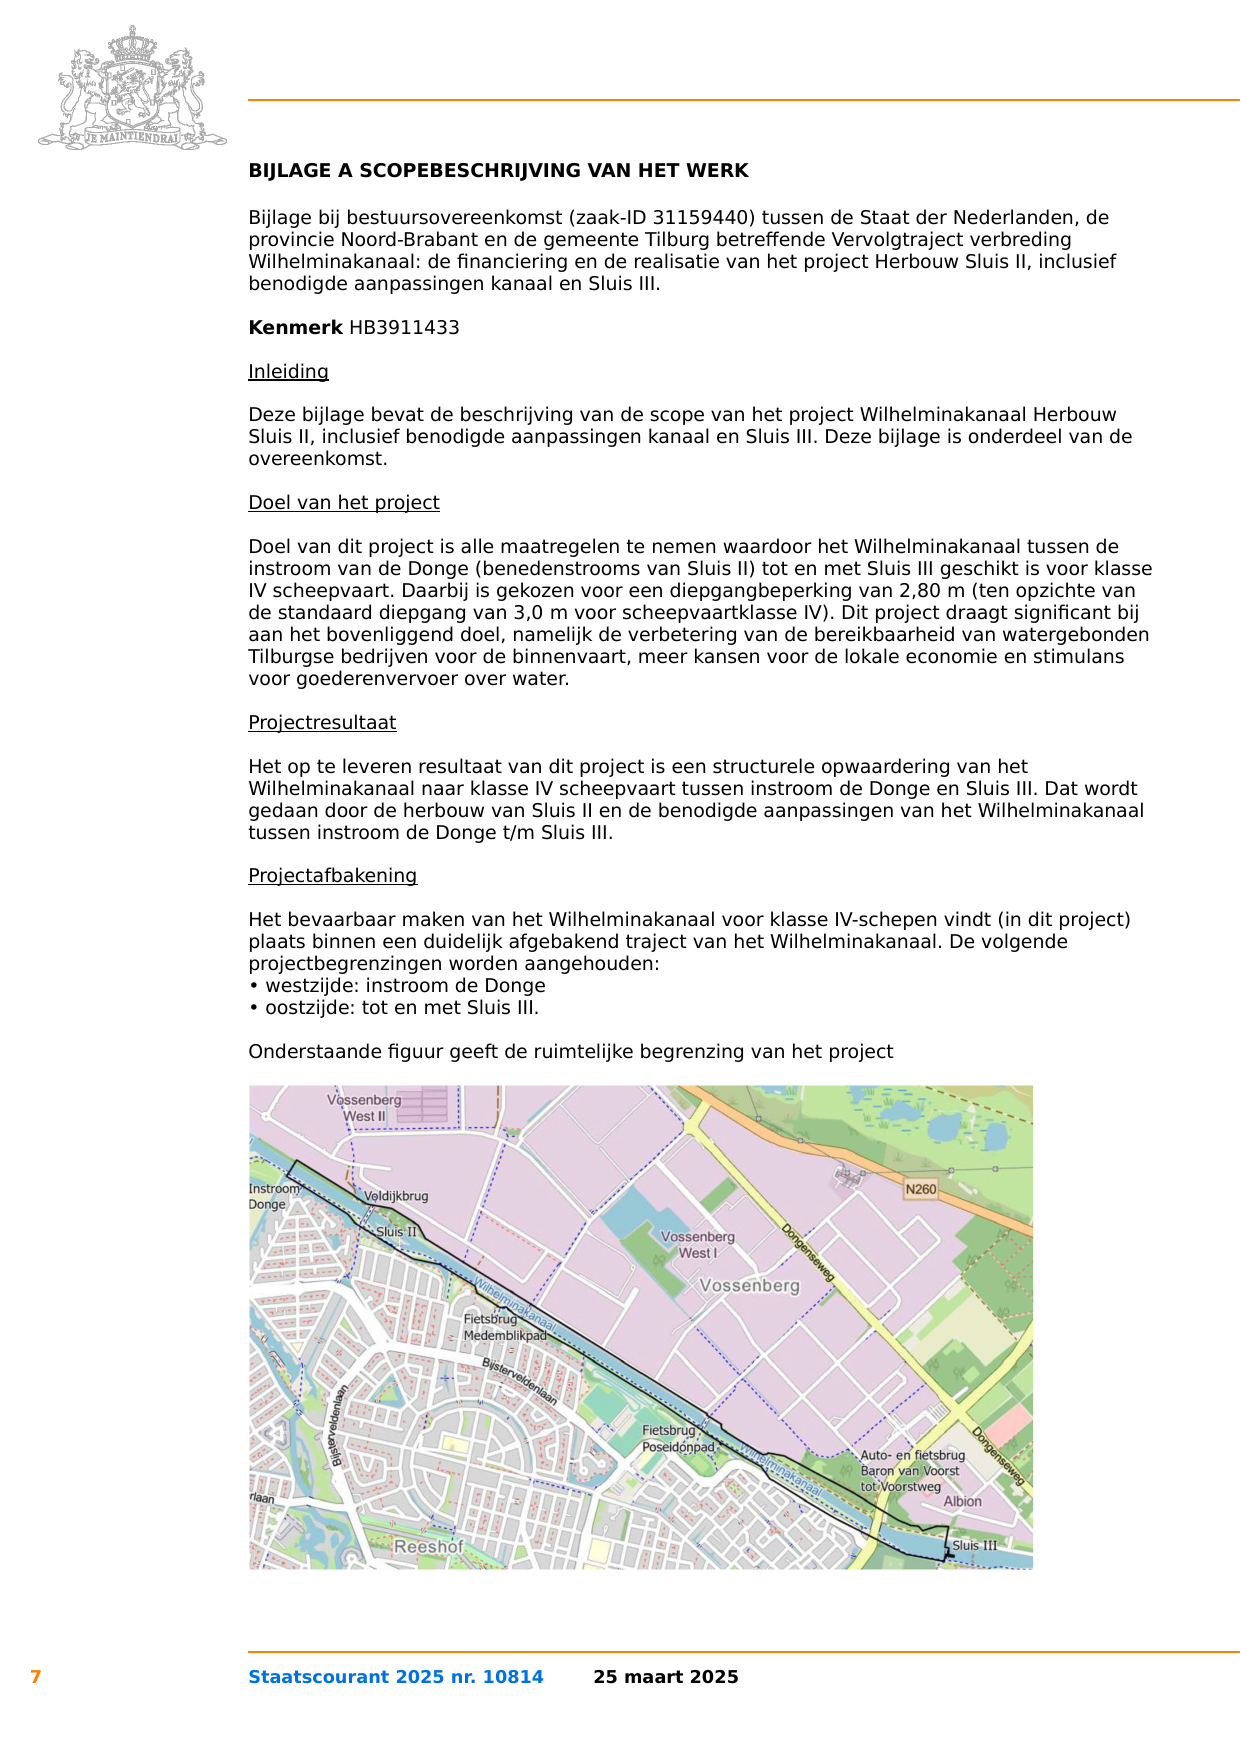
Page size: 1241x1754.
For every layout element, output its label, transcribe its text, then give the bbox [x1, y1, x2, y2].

picture [38, 25, 227, 150]
text Het op te leveren resultaat van dit project is een structurele opwaardering van het Wilhelminakanaal naar klasse IV scheepvaart tussen instroom de Donge en Sluis III. Dat wordt gedaan door de herbouw van Sluis II en de benodigde aanpassingen van het Wilhelminakanaal tussen instroom de Donge t/m Sluis III. [248, 756, 1163, 843]
text • westzijde: instroom de Donge [248, 975, 1163, 997]
subtitle BIJLAGE A SCOPEBESCHRIJVING VAN HET WERK [248, 160, 1163, 182]
text Bijlage bij bestuursovereenkomst (zaak-ID 31159440) tussen de Staat der Nederlanden, de provincie Noord-Brabant en de gemeente Tilburg betreffende Vervolgtraject verbreding Wilhelminakanaal: de financiering en de realisatie van het project Herbouw Sluis II, inclusief benodigde aanpassingen kanaal en Sluis III. [248, 207, 1163, 295]
subtitle Inleiding [248, 361, 1163, 382]
text • oostzijde: tot en met Sluis III. [248, 997, 1163, 1019]
text Onderstaande figuur geeft de ruimtelijke begrenzing van het project [248, 1041, 1163, 1063]
subtitle Doel van het project [248, 492, 1163, 514]
picture [248, 1085, 1034, 1570]
text Kenmerk HB3911433 [248, 317, 1163, 339]
text Deze bijlage bevat de beschrijving van de scope van het project Wilhelminakanaal Herbouw Sluis II, inclusief benodigde aanpassingen kanaal en Sluis III. Deze bijlage is onderdeel van de overeenkomst. [248, 404, 1163, 470]
text Doel van dit project is alle maatregelen te nemen waardoor het Wilhelminakanaal tussen de instroom van de Donge (benedenstrooms van Sluis II) tot en met Sluis III geschikt is voor klasse IV scheepvaart. Daarbij is gekozen voor een diepgangbeperking van 2,80 m (ten opzichte van de standaard diepgang van 3,0 m voor scheepvaartklasse IV). Dit project draagt significant bij aan het bovenliggend doel, namelijk de verbetering van de bereikbaarheid van watergebonden Tilburgse bedrijven voor de binnenvaart, meer kansen voor de lokale economie en stimulans voor goederenvervoer over water. [248, 536, 1163, 690]
text Het bevaarbaar maken van het Wilhelminakanaal voor klasse IV-schepen vindt (in dit project) plaats binnen een duidelijk afgebakend traject van het Wilhelminakanaal. De volgende projectbegrenzingen worden aangehouden: [248, 909, 1163, 975]
subtitle Projectafbakening [248, 865, 1163, 887]
subtitle Projectresultaat [248, 712, 1163, 734]
